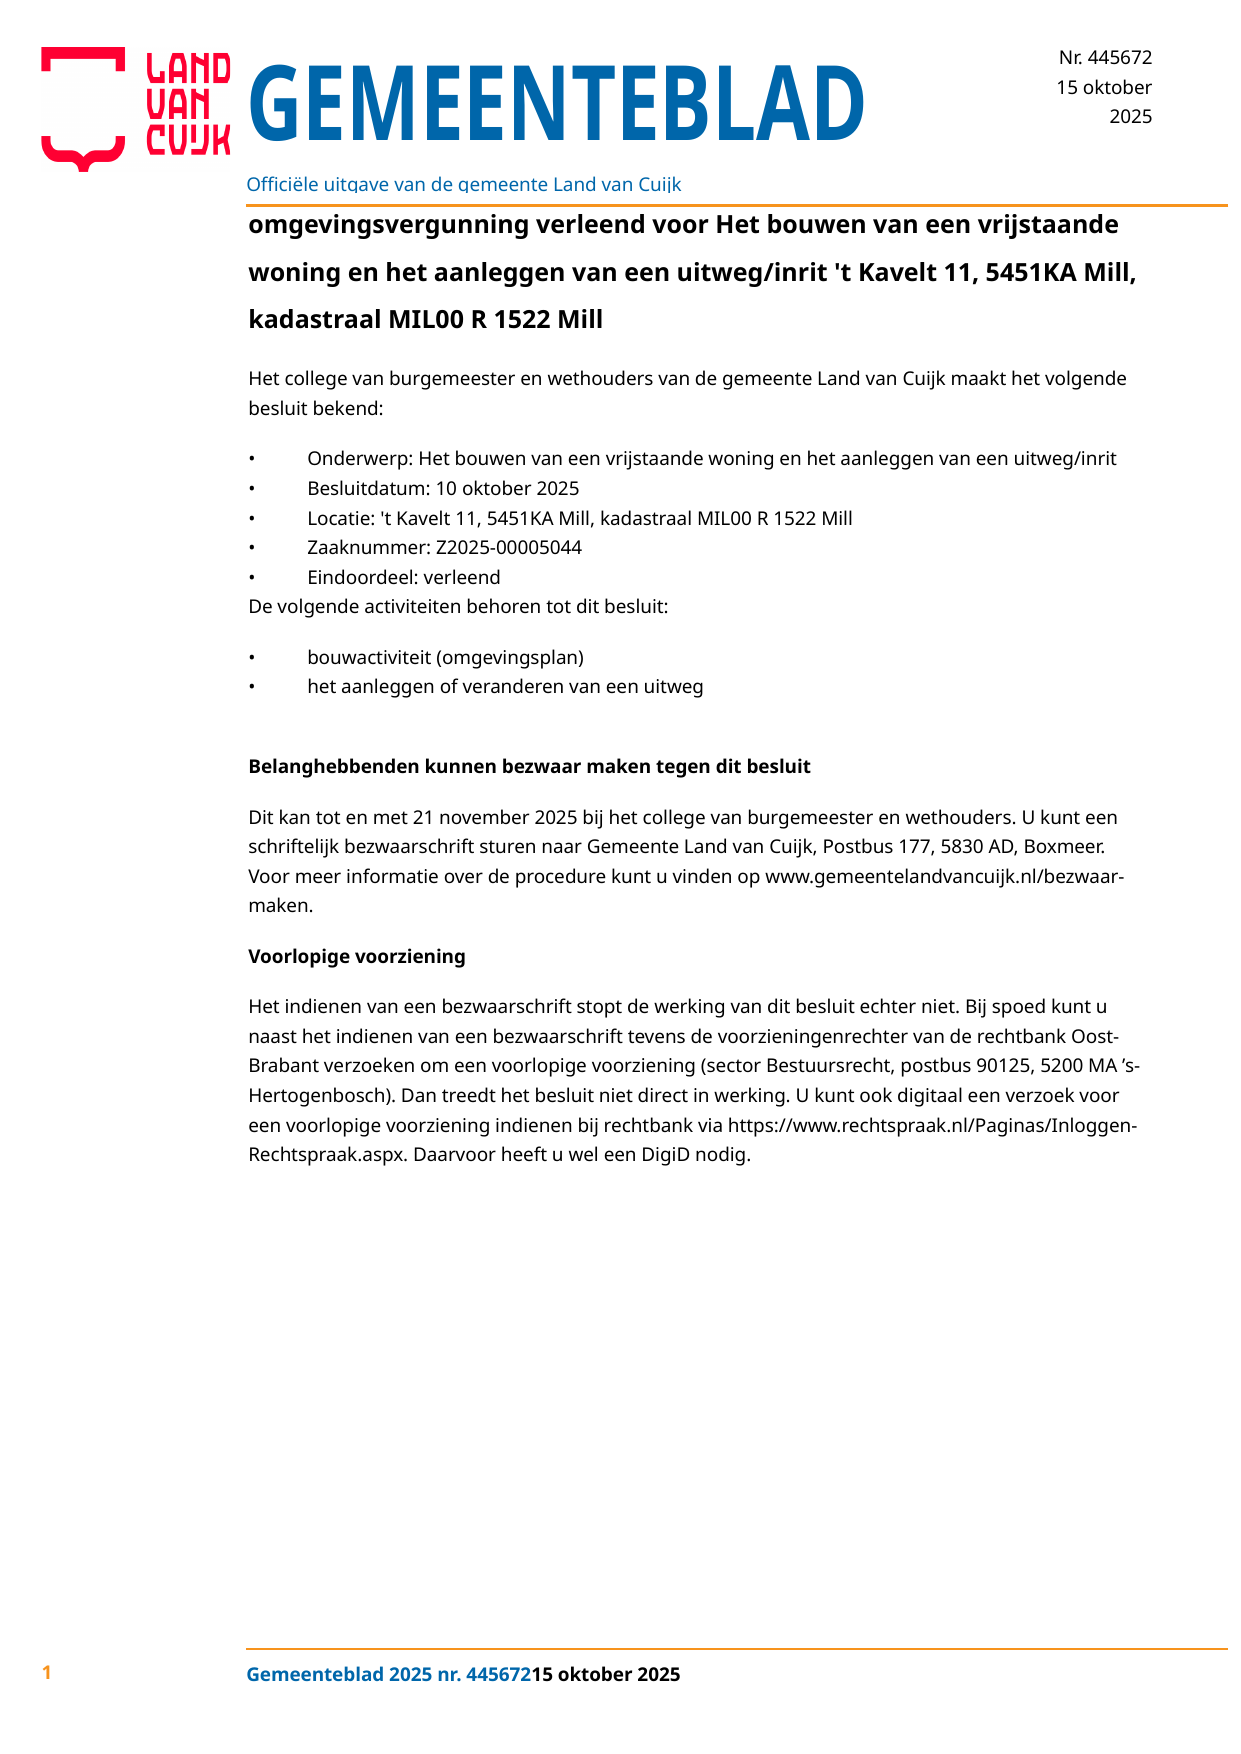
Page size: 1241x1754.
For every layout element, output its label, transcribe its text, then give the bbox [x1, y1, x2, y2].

list Locatie: 't Kavelt 11, 5451KA Mill, kadastraal MIL00 R 1522 Mill [248, 505, 1152, 530]
list Eindoordeel: verleend [248, 564, 1152, 589]
text omgevingsvergunning verleend voor Het bouwen van een vrijstaande woning en het aanleggen van een uitweg/inrit 't Kavelt 11, 5451KA Mill, kadastraal MIL00 R 1522 Mill [248, 207, 1152, 336]
text De volgende activiteiten behoren tot dit besluit: [248, 593, 1152, 619]
text Voorlopige voorziening [248, 943, 1152, 969]
list Besluitdatum: 10 oktober 2025 [248, 475, 1152, 501]
picture [41, 47, 231, 172]
list Zaaknummer: Z2025-00005044 [248, 534, 1152, 560]
text Dit kan tot en met 21 november 2025 bij het college van burgemeester en wethouders. U kunt een schriftelijk bezwaarschrift sturen naar Gemeente Land van Cuijk, Postbus 177, 5830 AD, Boxmeer. Voor meer informatie over de procedure kunt u vinden op www.gemeentelandvancuijk.nl/bezwaar-maken. [248, 804, 1152, 918]
text Het indienen van een bezwaarschrift stopt de werking van dit besluit echter niet. Bij spoed kunt u naast het indienen van een bezwaarschrift tevens de voorzieningenrechter van de rechtbank Oost-Brabant verzoeken om een voorlopige voorziening (sector Bestuursrecht, postbus 90125, 5200 MA ’s-Hertogenbosch). Dan treedt het besluit niet direct in werking. U kunt ook digitaal een verzoek voor een voorlopige voorziening indienen bij rechtbank via https://www.rechtspraak.nl/Paginas/Inloggen-Rechtspraak.aspx. Daarvoor heeft u wel een DigiD nodig. [248, 993, 1152, 1167]
list bouwactiviteit (omgevingsplan) [248, 644, 1152, 669]
list het aanleggen of veranderen van een uitweg [248, 673, 1152, 699]
text Het college van burgemeester en wethouders van de gemeente Land van Cuijk maakt het volgende besluit bekend: [248, 366, 1152, 421]
list Onderwerp: Het bouwen van een vrijstaande woning en het aanleggen van een uitweg/inrit [248, 446, 1152, 471]
text Belanghebbenden kunnen bezwaar maken tegen dit besluit [248, 753, 1152, 779]
